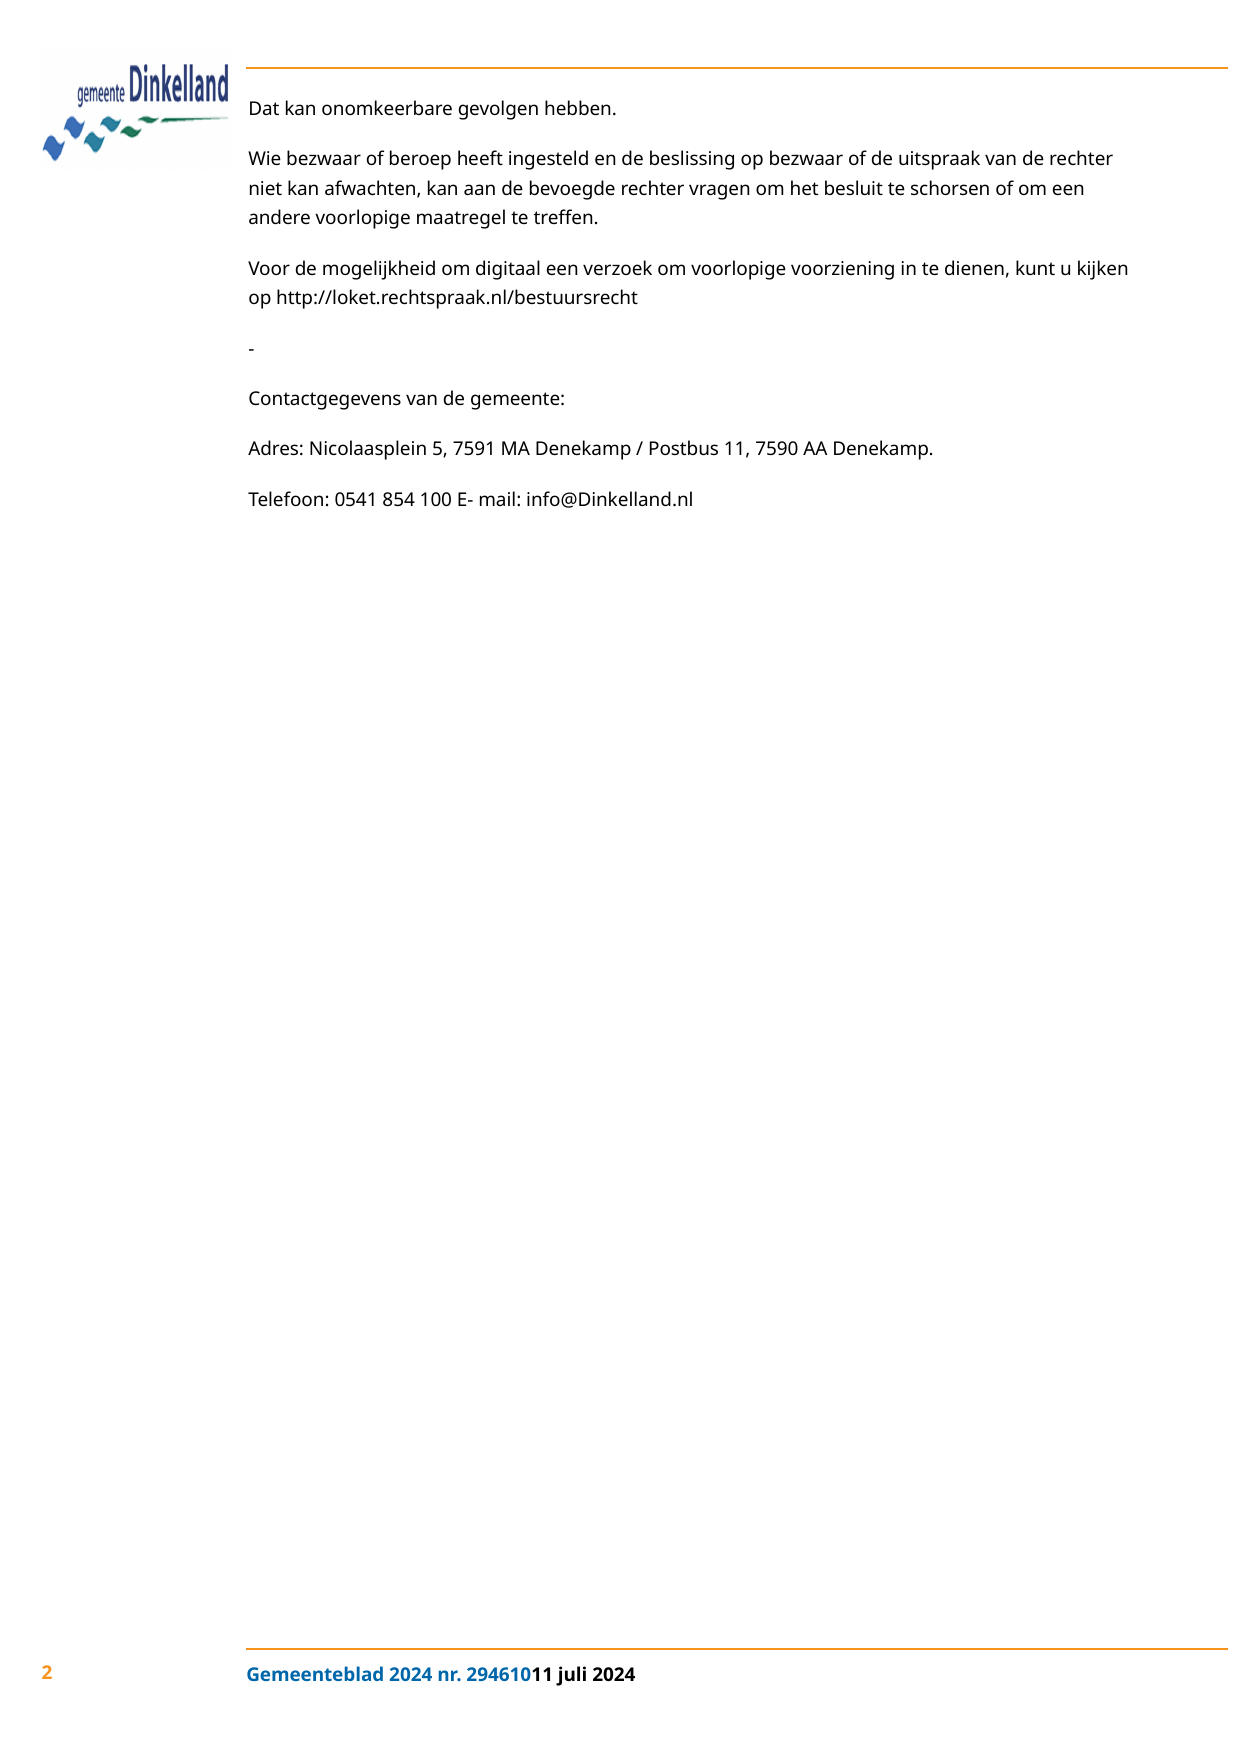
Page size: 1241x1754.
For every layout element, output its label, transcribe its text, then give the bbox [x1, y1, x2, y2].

text Contactgegevens van de gemeente: [248, 385, 1152, 411]
text Wie bezwaar of beroep heeft ingesteld en de beslissing op bezwaar of de uitspraak van de rechter niet kan afwachten, kan aan de bevoegde rechter vragen om het besluit te schorsen of om een andere voorlopige maatregel te treffen. [248, 145, 1152, 230]
text Dat kan onomkeerbare gevolgen hebben. [248, 95, 1152, 121]
text Adres: Nicolaasplein 5, 7591 MA Denekamp / Postbus 11, 7590 AA Denekamp. [248, 436, 1152, 461]
text Telefoon: 0541 854 100 E- mail: info@Dinkelland.nl [248, 486, 1152, 512]
text - [248, 335, 1152, 361]
picture [41, 47, 231, 172]
text Voor de mogelijkheid om digitaal een verzoek om voorlopige voorziening in te dienen, kunt u kijken op http://loket.rechtspraak.nl/bestuursrecht [248, 255, 1152, 310]
